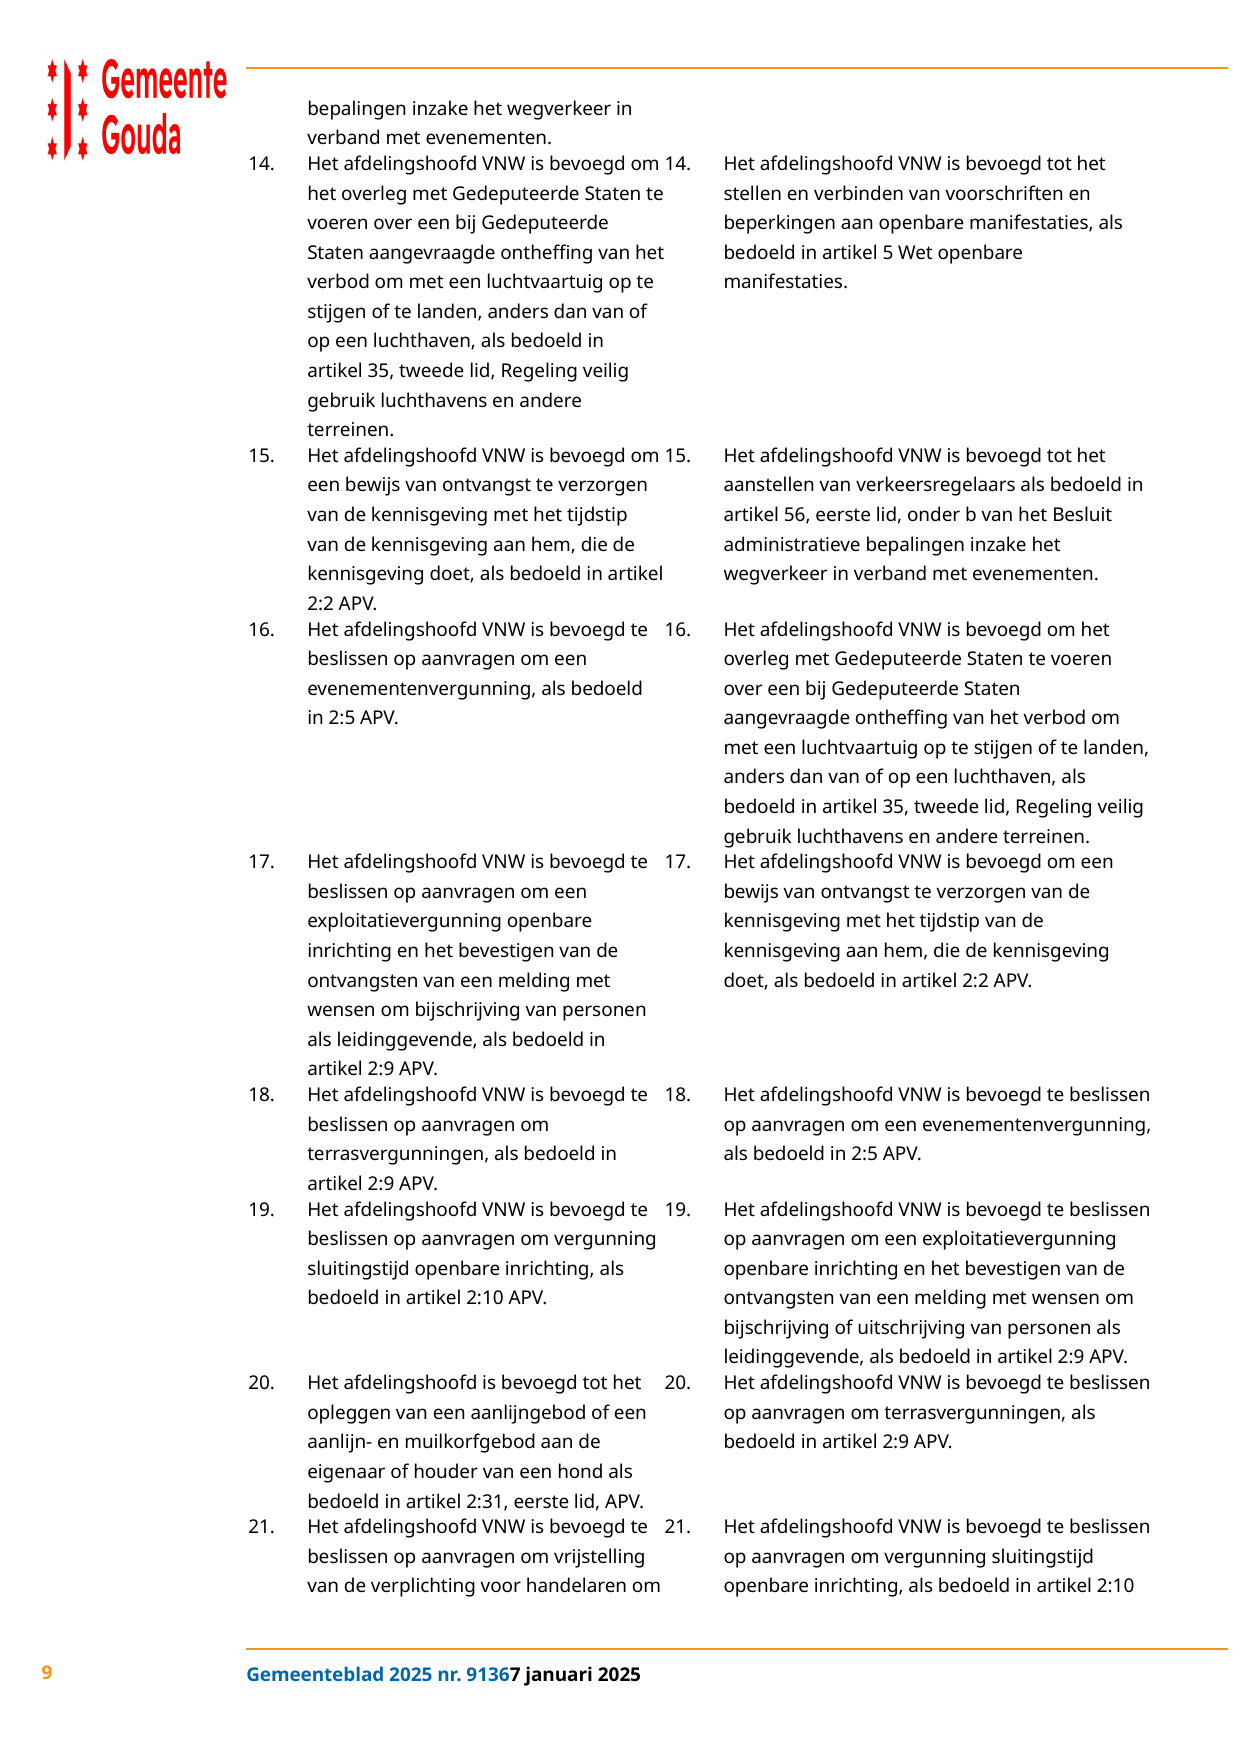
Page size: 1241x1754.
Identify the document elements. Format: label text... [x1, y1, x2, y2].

table_cell Het afdelingshoofd VNW is bevoegd te beslissen op aanvragen om een evenementenvergunning, als bedoeld in 2:5 APV. [664, 1081, 1152, 1196]
table_cell Het afdelingshoofd VNW is bevoegd te beslissen op aanvragen om vergunning sluitingstijd openbare inrichting, als bedoeld in artikel 2:10 [664, 1514, 1152, 1598]
picture [41, 47, 231, 172]
table_cell Het afdelingshoofd is bevoegd tot het opleggen van een aanlijngebod of een aanlijn- en muilkorfgebod aan de eigenaar of houder van een hond als bedoeld in artikel 2:31, eerste lid, APV. [248, 1370, 664, 1513]
table_cell Het afdelingshoofd VNW is bevoegd om een bewijs van ontvangst te verzorgen van de kennisgeving met het tijdstip van de kennisgeving aan hem, die de kennisgeving doet, als bedoeld in artikel 2:2 APV. [664, 849, 1152, 1081]
table_cell Het afdelingshoofd VNW is bevoegd te beslissen op aanvragen om een exploitatievergunning openbare inrichting en het bevestigen van de ontvangsten van een melding met wensen om bijschrijving of uitschrijving van personen als leidinggevende, als bedoeld in artikel 2:9 APV. [664, 1196, 1152, 1369]
table_cell Het afdelingshoofd VNW is bevoegd om het overleg met Gedeputeerde Staten te voeren over een bij Gedeputeerde Staten aangevraagde ontheffing van het verbod om met een luchtvaartuig op te stijgen of te landen, anders dan van of op een luchthaven, als bedoeld in artikel 35, tweede lid, Regeling veilig gebruik luchthavens en andere terreinen. [664, 616, 1152, 848]
table_cell [664, 95, 1152, 150]
table_cell Het afdelingshoofd VNW is bevoegd te beslissen op aanvragen om een exploitatievergunning openbare inrichting en het bevestigen van de ontvangsten van een melding met wensen om bijschrijving van personen als leidinggevende, als bedoeld in artikel 2:9 APV. [248, 849, 664, 1081]
table_cell Het afdelingshoofd VNW is bevoegd te beslissen op aanvragen om een evenementenvergunning, als bedoeld in 2:5 APV. [248, 616, 664, 848]
table_cell Het afdelingshoofd VNW is bevoegd te beslissen op aanvragen om terrasvergunningen, als bedoeld in artikel 2:9 APV. [664, 1370, 1152, 1513]
table_cell Het afdelingshoofd VNW is bevoegd om het overleg met Gedeputeerde Staten te voeren over een bij Gedeputeerde Staten aangevraagde ontheffing van het verbod om met een luchtvaartuig op te stijgen of te landen, anders dan van of op een luchthaven, als bedoeld in artikel 35, tweede lid, Regeling veilig gebruik luchthavens en andere terreinen. [248, 150, 664, 442]
table_cell Het afdelingshoofd VNW is bevoegd om een bewijs van ontvangst te verzorgen van de kennisgeving met het tijdstip van de kennisgeving aan hem, die de kennisgeving doet, als bedoeld in artikel 2:2 APV. [248, 442, 664, 616]
table_cell Het afdelingshoofd VNW is bevoegd tot het aanstellen van verkeersregelaars als bedoeld in artikel 56, eerste lid, onder b van het Besluit administratieve bepalingen inzake het wegverkeer in verband met evenementen. [664, 442, 1152, 616]
table_cell Het afdelingshoofd VNW is bevoegd te beslissen op aanvragen om vrijstelling van de verplichting voor handelaren om [248, 1514, 664, 1598]
table_cell Het afdelingshoofd VNW is bevoegd tot het stellen en verbinden van voorschriften en beperkingen aan openbare manifestaties, als bedoeld in artikel 5 Wet openbare manifestaties. [664, 150, 1152, 442]
table_cell bepalingen inzake het wegverkeer in verband met evenementen. [248, 95, 664, 150]
table_cell Het afdelingshoofd VNW is bevoegd te beslissen op aanvragen om vergunning sluitingstijd openbare inrichting, als bedoeld in artikel 2:10 APV. [248, 1196, 664, 1369]
table_cell Het afdelingshoofd VNW is bevoegd te beslissen op aanvragen om terrasvergunningen, als bedoeld in artikel 2:9 APV. [248, 1081, 664, 1196]
